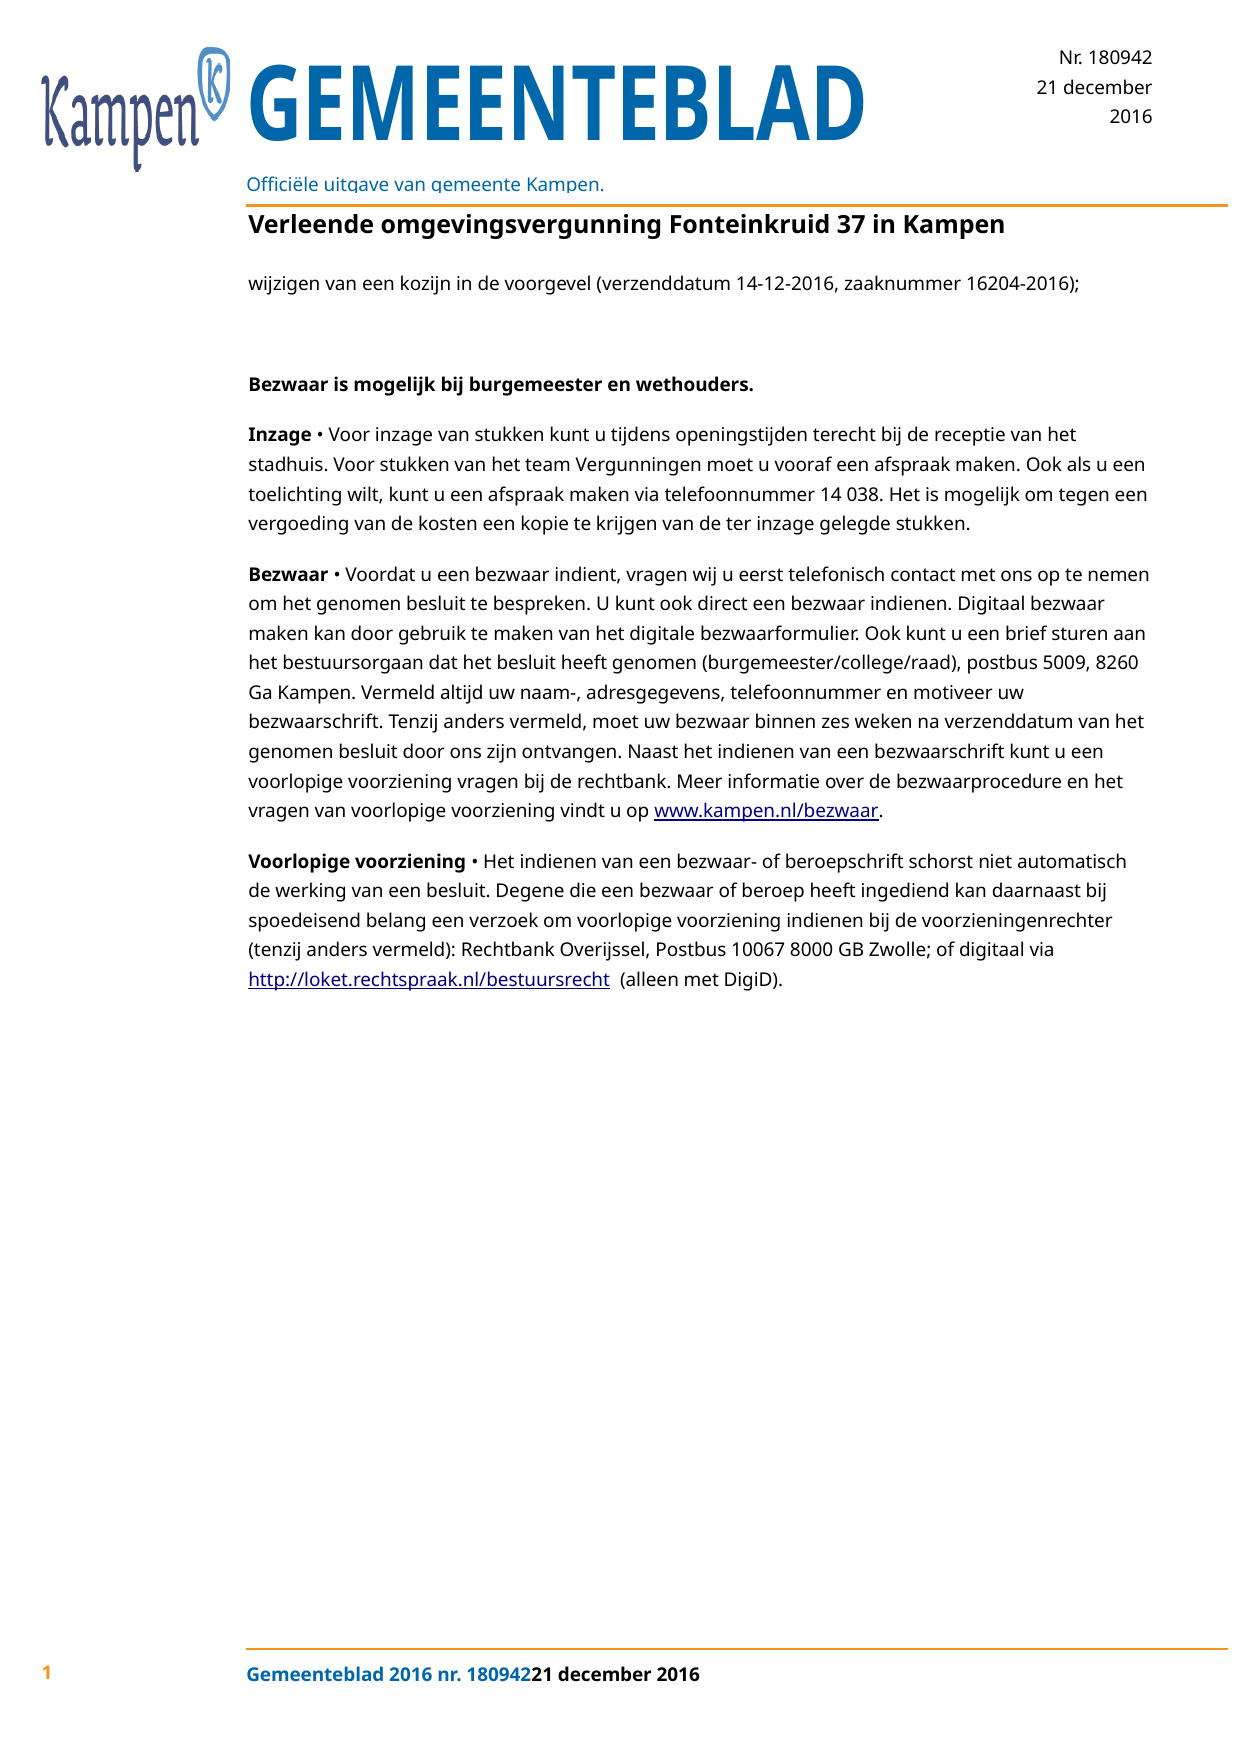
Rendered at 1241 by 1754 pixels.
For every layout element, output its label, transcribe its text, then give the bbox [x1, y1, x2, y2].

picture [41, 47, 231, 172]
text Voorlopige voorziening • Het indienen van een bezwaar- of beroepschrift schorst niet automatisch de werking van een besluit. Degene die een bezwaar of beroep heeft ingediend kan daarnaast bij spoedeisend belang een verzoek om voorlopige voorziening indienen bij de voorzieningenrechter (tenzij anders vermeld): Rechtbank Overijssel, Postbus 10067 8000 GB Zwolle; of digitaal via http://loket.rechtspraak.nl/bestuursrecht (alleen met DigiD). [248, 848, 1152, 992]
text Inzage • Voor inzage van stukken kunt u tijdens openingstijden terecht bij de receptie van het stadhuis. Voor stukken van het team Vergunningen moet u vooraf een afspraak maken. Ook als u een toelichting wilt, kunt u een afspraak maken via telefoonnummer 14 038. Het is mogelijk om tegen een vergoeding van de kosten een kopie te krijgen van de ter inzage gelegde stukken. [248, 422, 1152, 536]
text Bezwaar is mogelijk bij burgemeester en wethouders. [248, 371, 1152, 397]
text Bezwaar • Voordat u een bezwaar indient, vragen wij u eerst telefonisch contact met ons op te nemen om het genomen besluit te bespreken. U kunt ook direct een bezwaar indienen. Digitaal bezwaar maken kan door gebruik te maken van het digitale bezwaarformulier. Ook kunt u een brief sturen aan het bestuursorgaan dat het besluit heeft genomen (burgemeester/college/raad), postbus 5009, 8260 Ga Kampen. Vermeld altijd uw naam-, adresgegevens, telefoonnummer en motiveer uw bezwaarschrift. Tenzij anders vermeld, moet uw bezwaar binnen zes weken na verzenddatum van het genomen besluit door ons zijn ontvangen. Naast het indienen van een bezwaarschrift kunt u een voorlopige voorziening vragen bij de rechtbank. Meer informatie over de bezwaarprocedure en het vragen van voorlopige voorziening vindt u op www.kampen.nl/bezwaar. [248, 561, 1152, 823]
text wijzigen van een kozijn in de voorgevel (verzenddatum 14-12-2016, zaaknummer 16204-2016); [248, 270, 1152, 296]
text Verleende omgevingsvergunning Fonteinkruid 37 in Kampen [248, 207, 1152, 241]
